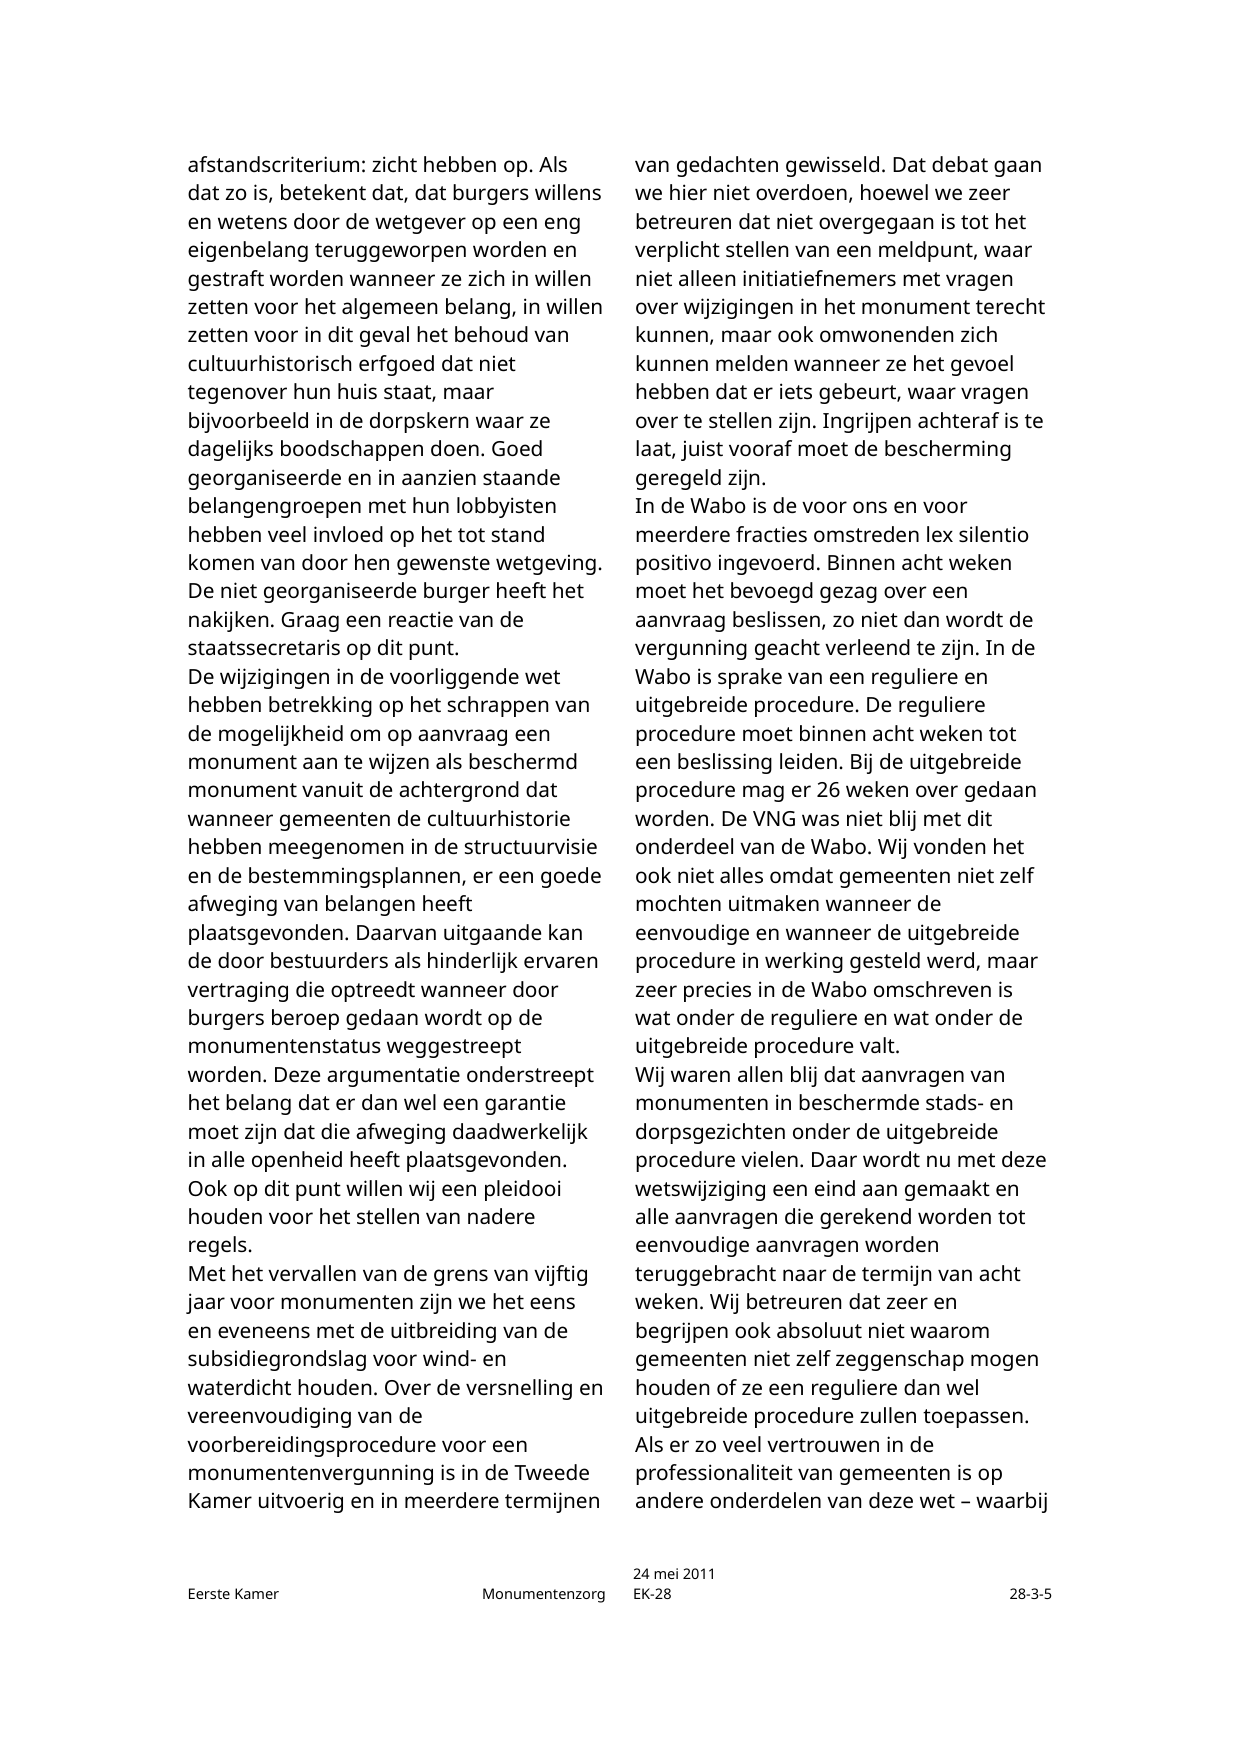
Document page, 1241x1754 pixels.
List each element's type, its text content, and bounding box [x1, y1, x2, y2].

text van gedachten gewisseld. Dat debat gaan we hier niet overdoen, hoewel we zeer betreuren dat niet overgegaan is tot het verplicht stellen van een meldpunt, waar niet alleen initiatiefnemers met vragen over wijzigingen in het monument terecht kunnen, maar ook omwonenden zich kunnen melden wanneer ze het gevoel hebben dat er iets gebeurt, waar vragen over te stellen zijn. Ingrijpen achteraf is te laat, juist vooraf moet de bescherming geregeld zijn. [635, 150, 1053, 491]
text Met het vervallen van de grens van vijftig jaar voor monumenten zijn we het eens en eveneens met de uitbreiding van de subsidiegrondslag voor wind- en waterdicht houden. Over de versnelling en vereenvoudiging van de voorbereidingsprocedure voor een monumentenvergunning is in de Tweede Kamer uitvoerig en in meerdere termijnen [187, 1259, 605, 1515]
text De wijzigingen in de voorliggende wet hebben betrekking op het schrappen van de mogelijkheid om op aanvraag een monument aan te wijzen als beschermd monument vanuit de achtergrond dat wanneer gemeenten de cultuurhistorie hebben meegenomen in de structuurvisie en de bestemmingsplannen, er een goede afweging van belangen heeft plaatsgevonden. Daarvan uitgaande kan de door bestuurders als hinderlijk ervaren vertraging die optreedt wanneer door burgers beroep gedaan wordt op de monumentenstatus weggestreept worden. Deze argumentatie onderstreept het belang dat er dan wel een garantie moet zijn dat die afweging daadwerkelijk in alle openheid heeft plaatsgevonden. Ook op dit punt willen wij een pleidooi houden voor het stellen van nadere regels. [187, 662, 605, 1259]
text In de Wabo is de voor ons en voor meerdere fracties omstreden lex silentio positivo ingevoerd. Binnen acht weken moet het bevoegd gezag over een aanvraag beslissen, zo niet dan wordt de vergunning geacht verleend te zijn. In de Wabo is sprake van een reguliere en uitgebreide procedure. De reguliere procedure moet binnen acht weken tot een beslissing leiden. Bij de uitgebreide procedure mag er 26 weken over gedaan worden. De VNG was niet blij met dit onderdeel van de Wabo. Wij vonden het ook niet alles omdat gemeenten niet zelf mochten uitmaken wanneer de eenvoudige en wanneer de uitgebreide procedure in werking gesteld werd, maar zeer precies in de Wabo omschreven is wat onder de reguliere en wat onder de uitgebreide procedure valt. [635, 491, 1053, 1060]
text afstandscriterium: zicht hebben op. Als dat zo is, betekent dat, dat burgers willens en wetens door de wetgever op een eng eigenbelang teruggeworpen worden en gestraft worden wanneer ze zich in willen zetten voor het algemeen belang, in willen zetten voor in dit geval het behoud van cultuurhistorisch erfgoed dat niet tegenover hun huis staat, maar bijvoorbeeld in de dorpskern waar ze dagelijks boodschappen doen. Goed georganiseerde en in aanzien staande belangengroepen met hun lobbyisten hebben veel invloed op het tot stand komen van door hen gewenste wetgeving. De niet georganiseerde burger heeft het nakijken. Graag een reactie van de staatssecretaris op dit punt. [187, 150, 605, 662]
text Wij waren allen blij dat aanvragen van monumenten in beschermde stads- en dorpsgezichten onder de uitgebreide procedure vielen. Daar wordt nu met deze wetswijziging een eind aan gemaakt en alle aanvragen die gerekend worden tot eenvoudige aanvragen worden teruggebracht naar de termijn van acht weken. Wij betreuren dat zeer en begrijpen ook absoluut niet waarom gemeenten niet zelf zeggenschap mogen houden of ze een reguliere dan wel uitgebreide procedure zullen toepassen. Als er zo veel vertrouwen in de professionaliteit van gemeenten is op andere onderdelen van deze wet – waarbij [635, 1060, 1053, 1515]
